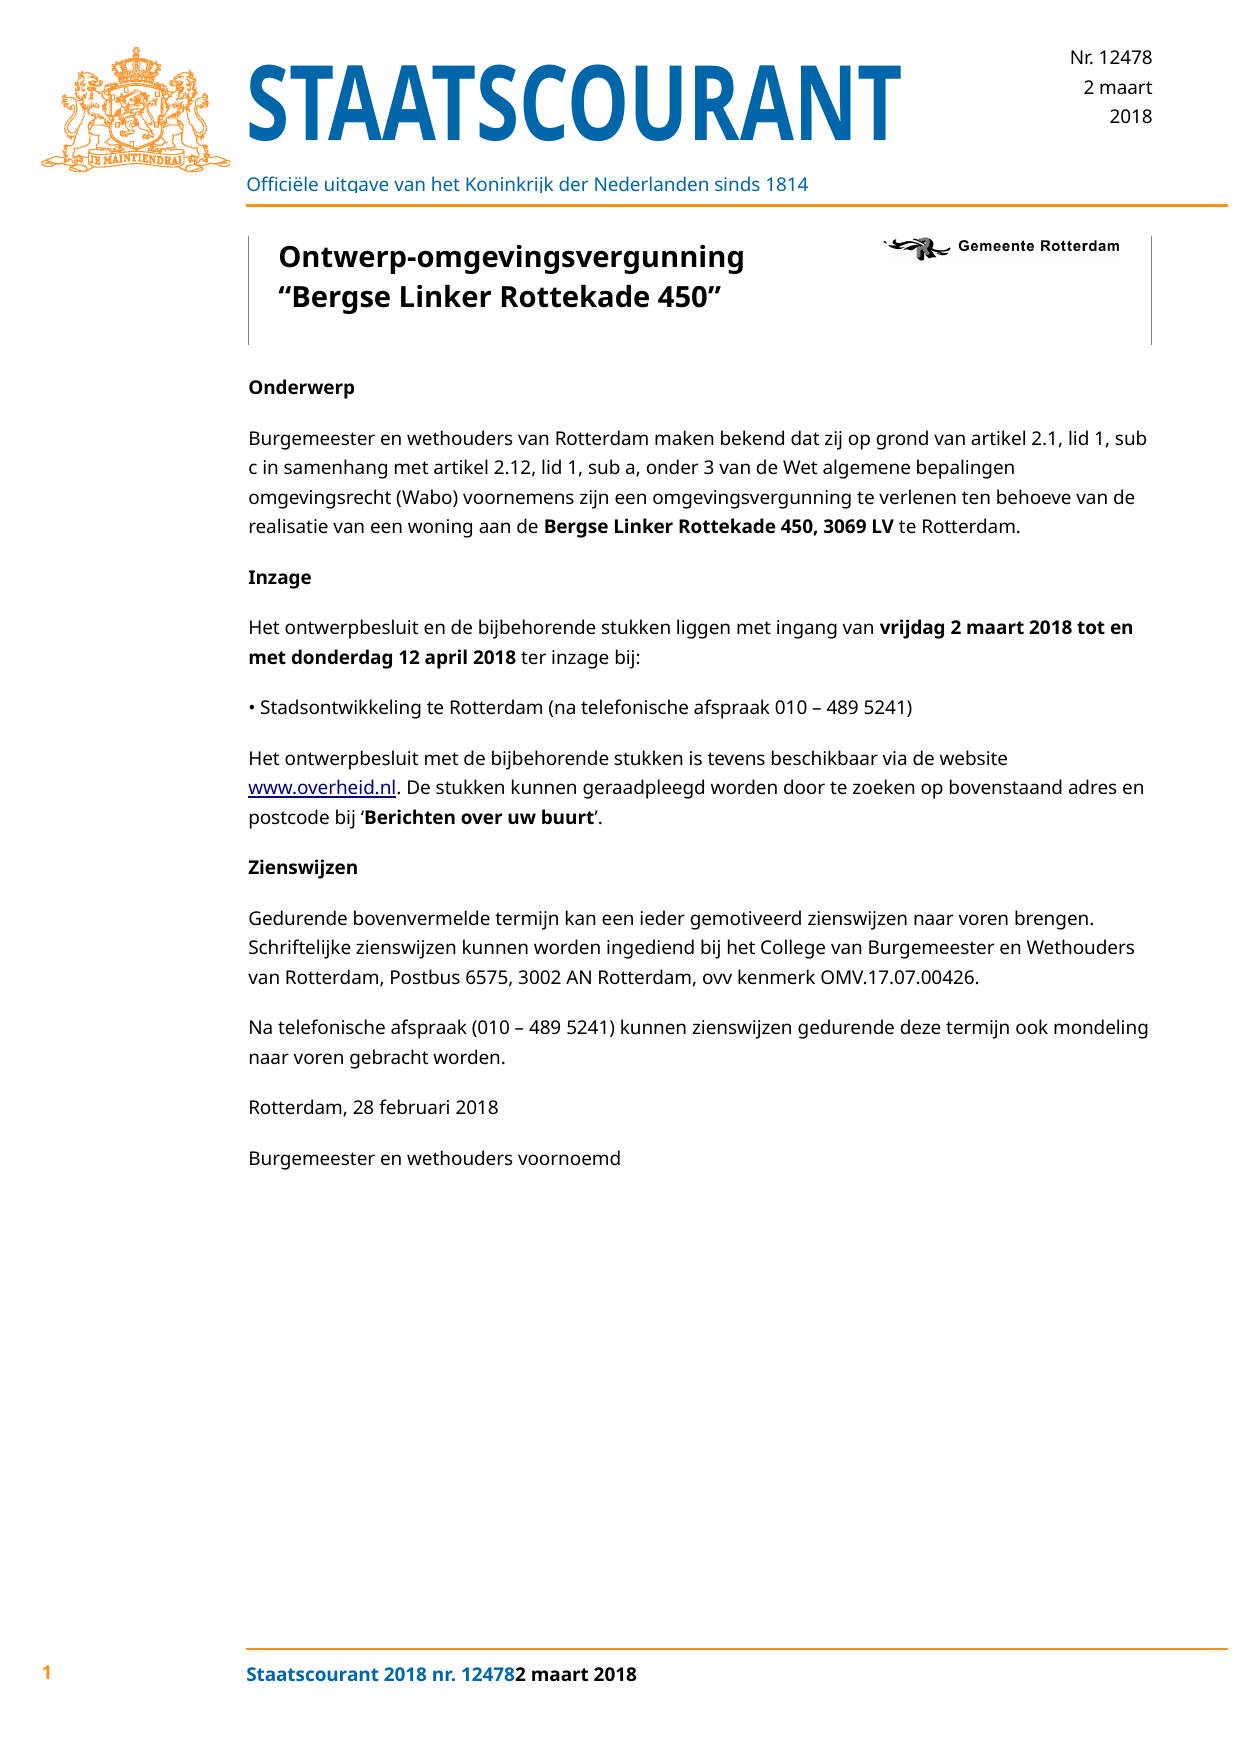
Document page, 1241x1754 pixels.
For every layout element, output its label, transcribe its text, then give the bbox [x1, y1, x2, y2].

table_header [850, 236, 1151, 345]
picture [41, 47, 231, 172]
text Rotterdam, 28 februari 2018 [248, 1094, 1152, 1120]
text Burgemeester en wethouders voornoemd [248, 1145, 1152, 1170]
picture [882, 236, 1119, 261]
text Het ontwerpbesluit met de bijbehorende stukken is tevens beschikbaar via de website www.overheid.nl. De stukken kunnen geraadpleegd worden door te zoeken op bovenstaand adres en postcode bij ‘Berichten over uw buurt’. [248, 745, 1152, 829]
table_header Ontwerp-omgevingsvergunning “Bergse Linker Rottekade 450” [249, 236, 850, 345]
text Burgemeester en wethouders van Rotterdam maken bekend dat zij op grond van artikel 2.1, lid 1, sub c in samenhang met artikel 2.12, lid 1, sub a, onder 3 van de Wet algemene bepalingen omgevingsrecht (Wabo) voornemens zijn een omgevingsvergunning te verlenen ten behoeve van de realisatie van een woning aan de Bergse Linker Rottekade 450, 3069 LV te Rotterdam. [248, 425, 1152, 539]
text Het ontwerpbesluit en de bijbehorende stukken liggen met ingang van vrijdag 2 maart 2018 tot en met donderdag 12 april 2018 ter inzage bij: [248, 614, 1152, 669]
text Inzage [248, 564, 1152, 589]
text Gedurende bovenvermelde termijn kan een ieder gemotiveerd zienswijzen naar voren brengen. Schriftelijke zienswijzen kunnen worden ingediend bij het College van Burgemeester en Wethouders van Rotterdam, Postbus 6575, 3002 AN Rotterdam, ovv kenmerk OMV.17.07.00426. [248, 905, 1152, 989]
text Zienswijzen [248, 854, 1152, 880]
text Onderwerp [248, 374, 1152, 400]
text Na telefonische afspraak (010 – 489 5241) kunnen zienswijzen gedurende deze termijn ook mondeling naar voren gebracht worden. [248, 1014, 1152, 1069]
text • Stadsontwikkeling te Rotterdam (na telefonische afspraak 010 – 489 5241) [248, 694, 1152, 720]
